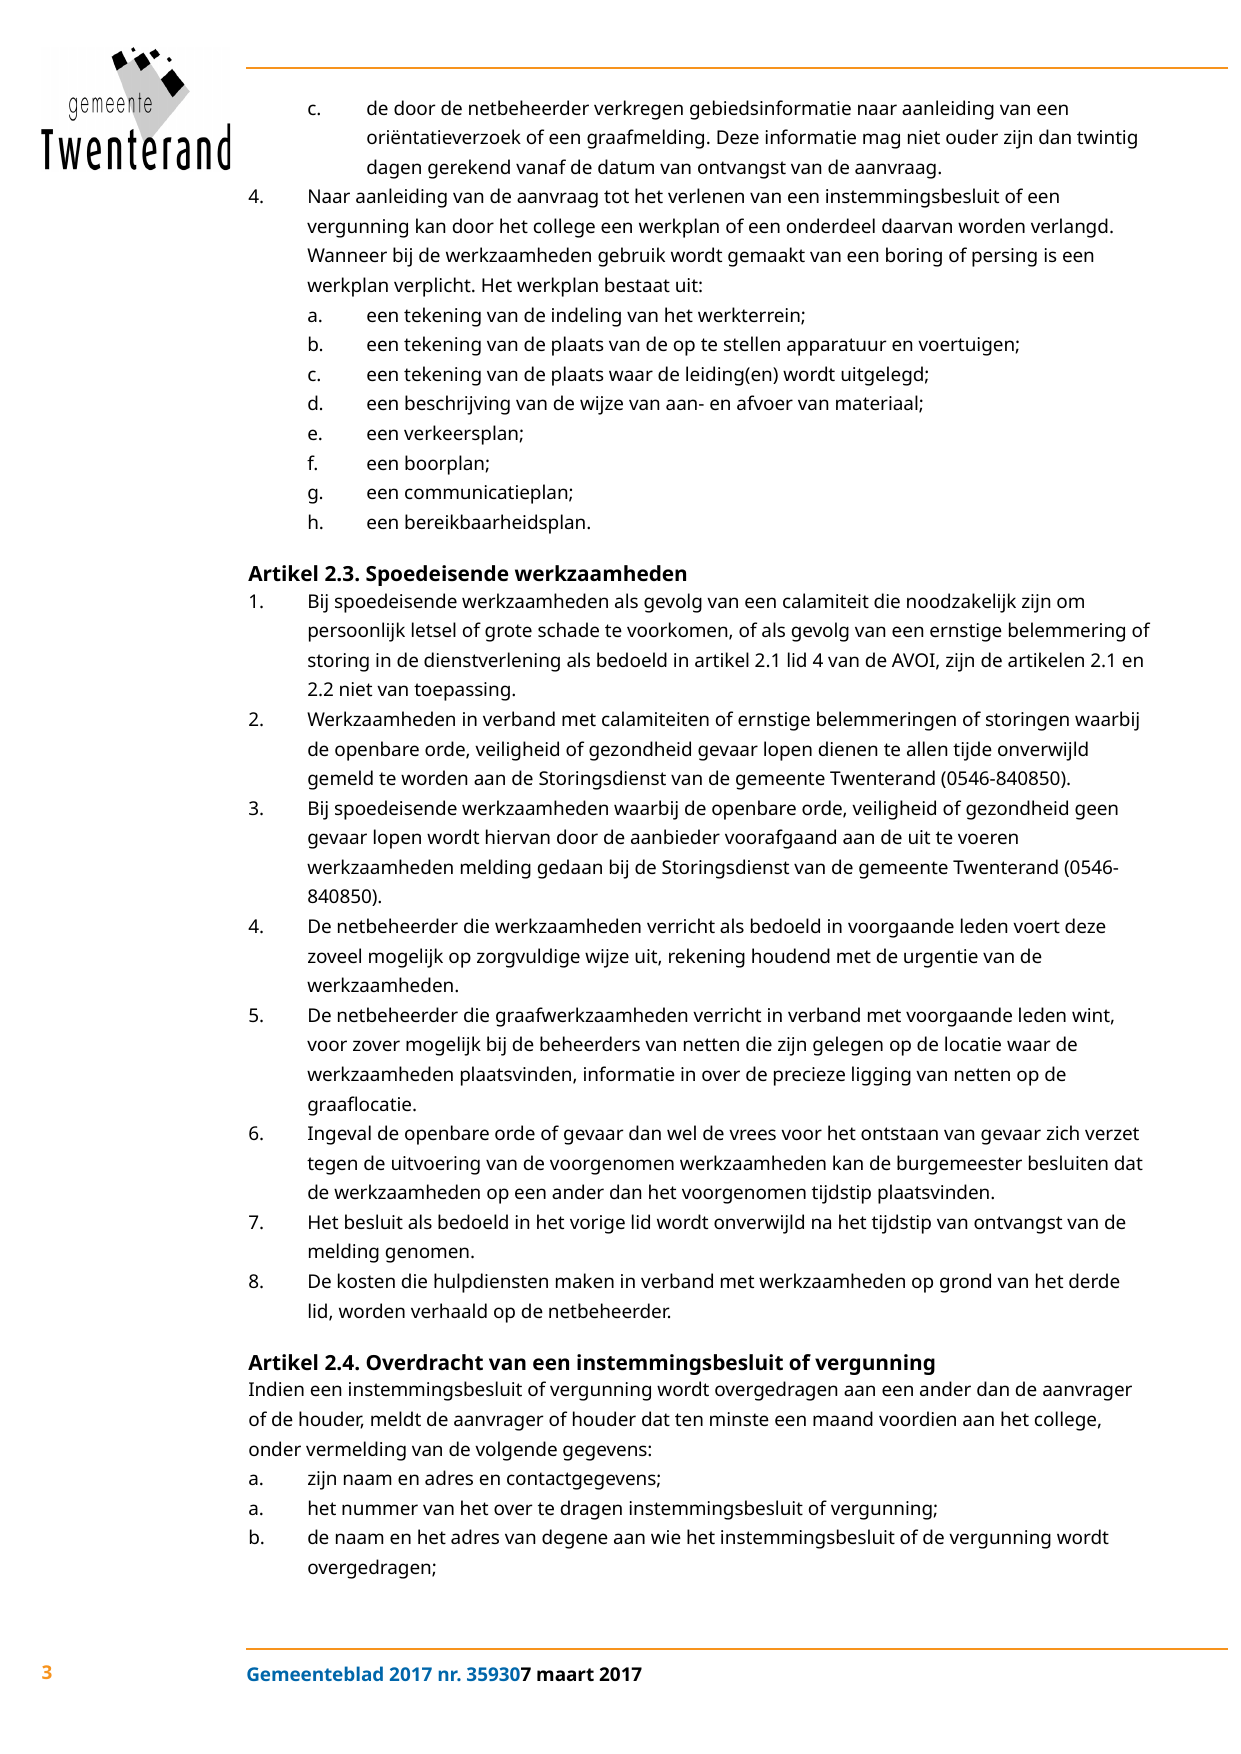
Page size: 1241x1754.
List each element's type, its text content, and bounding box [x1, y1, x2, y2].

list de door de netbeheerder verkregen gebiedsinformatie naar aanleiding van een oriëntatieverzoek of een graafmelding. Deze informatie mag niet ouder zijn dan twintig dagen gerekend vanaf de datum van ontvangst van de aanvraag. [307, 95, 1152, 180]
list Werkzaamheden in verband met calamiteiten of ernstige belemmeringen of storingen waarbij de openbare orde, veiligheid of gezondheid gevaar lopen dienen te allen tijde onverwijld gemeld te worden aan de Storingsdienst van de gemeente Twenterand (0546-840850). [248, 706, 1152, 791]
list De kosten die hulpdiensten maken in verband met werkzaamheden op grond van het derde lid, worden verhaald op de netbeheerder. [248, 1268, 1152, 1323]
list het nummer van het over te dragen instemmingsbesluit of vergunning; [248, 1495, 1152, 1521]
list een verkeersplan; [307, 420, 1152, 446]
list een tekening van de indeling van het werkterrein; [307, 302, 1152, 328]
list zijn naam en adres en contactgegevens; [248, 1465, 1152, 1491]
list Bij spoedeisende werkzaamheden als gevolg van een calamiteit die noodzakelijk zijn om persoonlijk letsel of grote schade te voorkomen, of als gevolg van een ernstige belemmering of storing in de dienstverlening als bedoeld in artikel 2.1 lid 4 van de AVOI, zijn de artikelen 2.1 en 2.2 niet van toepassing. [248, 588, 1152, 702]
text Artikel 2.3. Spoedeisende werkzaamheden [248, 559, 1152, 588]
text Artikel 2.4. Overdracht van een instemmingsbesluit of vergunning [248, 1348, 1152, 1377]
list Bij spoedeisende werkzaamheden waarbij de openbare orde, veiligheid of gezondheid geen gevaar lopen wordt hiervan door de aanbieder voorafgaand aan de uit te voeren werkzaamheden melding gedaan bij de Storingsdienst van de gemeente Twenterand (0546-840850). [248, 795, 1152, 909]
list Het besluit als bedoeld in het vorige lid wordt onverwijld na het tijdstip van ontvangst van de melding genomen. [248, 1209, 1152, 1264]
list Ingeval de openbare orde of gevaar dan wel de vrees voor het ontstaan van gevaar zich verzet tegen de uitvoering van de voorgenomen werkzaamheden kan de burgemeester besluiten dat de werkzaamheden op een ander dan het voorgenomen tijdstip plaatsvinden. [248, 1120, 1152, 1205]
list een tekening van de plaats van de op te stellen apparatuur en voertuigen; [307, 331, 1152, 357]
list een bereikbaarheidsplan. [307, 509, 1152, 535]
list De netbeheerder die graafwerkzaamheden verricht in verband met voorgaande leden wint, voor zover mogelijk bij de beheerders van netten die zijn gelegen op de locatie waar de werkzaamheden plaatsvinden, informatie in over de precieze ligging van netten op de graaflocatie. [248, 1002, 1152, 1116]
list de naam en het adres van degene aan wie het instemmingsbesluit of de vergunning wordt overgedragen; [248, 1524, 1152, 1580]
list Naar aanleiding van de aanvraag tot het verlenen van een instemmingsbesluit of een vergunning kan door het college een werkplan of een onderdeel daarvan worden verlangd. Wanneer bij de werkzaamheden gebruik wordt gemaakt van een boring of persing is een werkplan verplicht. Het werkplan bestaat uit: [248, 183, 1152, 298]
picture [41, 47, 231, 172]
text Indien een instemmingsbesluit of vergunning wordt overgedragen aan een ander dan de aanvrager of de houder, meldt de aanvrager of houder dat ten minste een maand voordien aan het college, onder vermelding van de volgende gegevens: [248, 1377, 1152, 1462]
list De netbeheerder die werkzaamheden verricht als bedoeld in voorgaande leden voert deze zoveel mogelijk op zorgvuldige wijze uit, rekening houdend met de urgentie van de werkzaamheden. [248, 913, 1152, 998]
list een boorplan; [307, 450, 1152, 476]
list een beschrijving van de wijze van aan- en afvoer van materiaal; [307, 391, 1152, 416]
list een tekening van de plaats waar de leiding(en) wordt uitgelegd; [307, 361, 1152, 387]
list een communicatieplan; [307, 479, 1152, 505]
